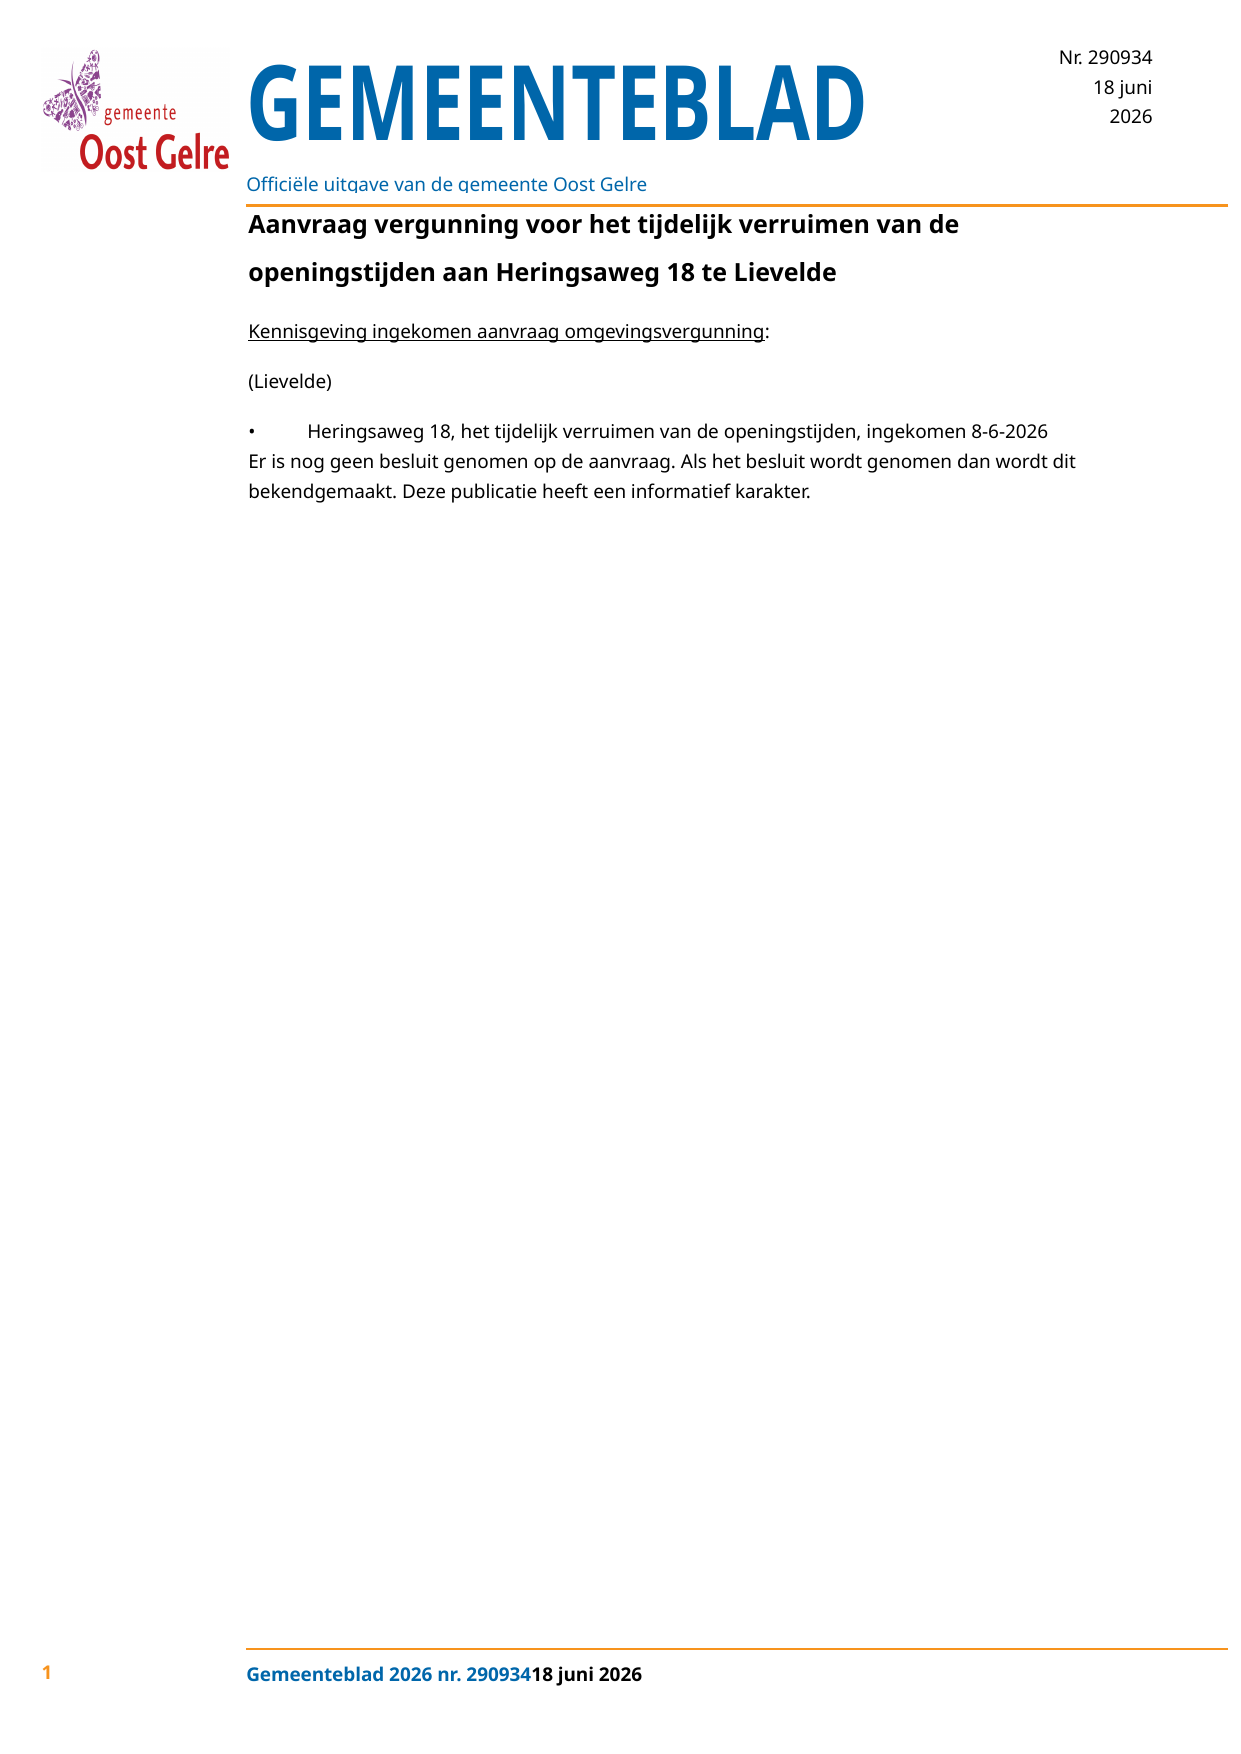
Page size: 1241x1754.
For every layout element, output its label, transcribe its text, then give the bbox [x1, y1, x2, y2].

text Er is nog geen besluit genomen op de aanvraag. Als het besluit wordt genomen dan wordt dit bekendgemaakt. Deze publicatie heeft een informatief karakter. [248, 448, 1152, 504]
text Aanvraag vergunning voor het tijdelijk verruimen van de openingstijden aan Heringsaweg 18 te Lievelde [248, 207, 1152, 288]
list Heringsaweg 18, het tijdelijk verruimen van de openingstijden, ingekomen 8-6-2026 [248, 419, 1152, 444]
picture [41, 47, 231, 172]
text (Lievelde) [248, 368, 1152, 394]
text Kennisgeving ingekomen aanvraag omgevingsvergunning: [248, 318, 1152, 344]
